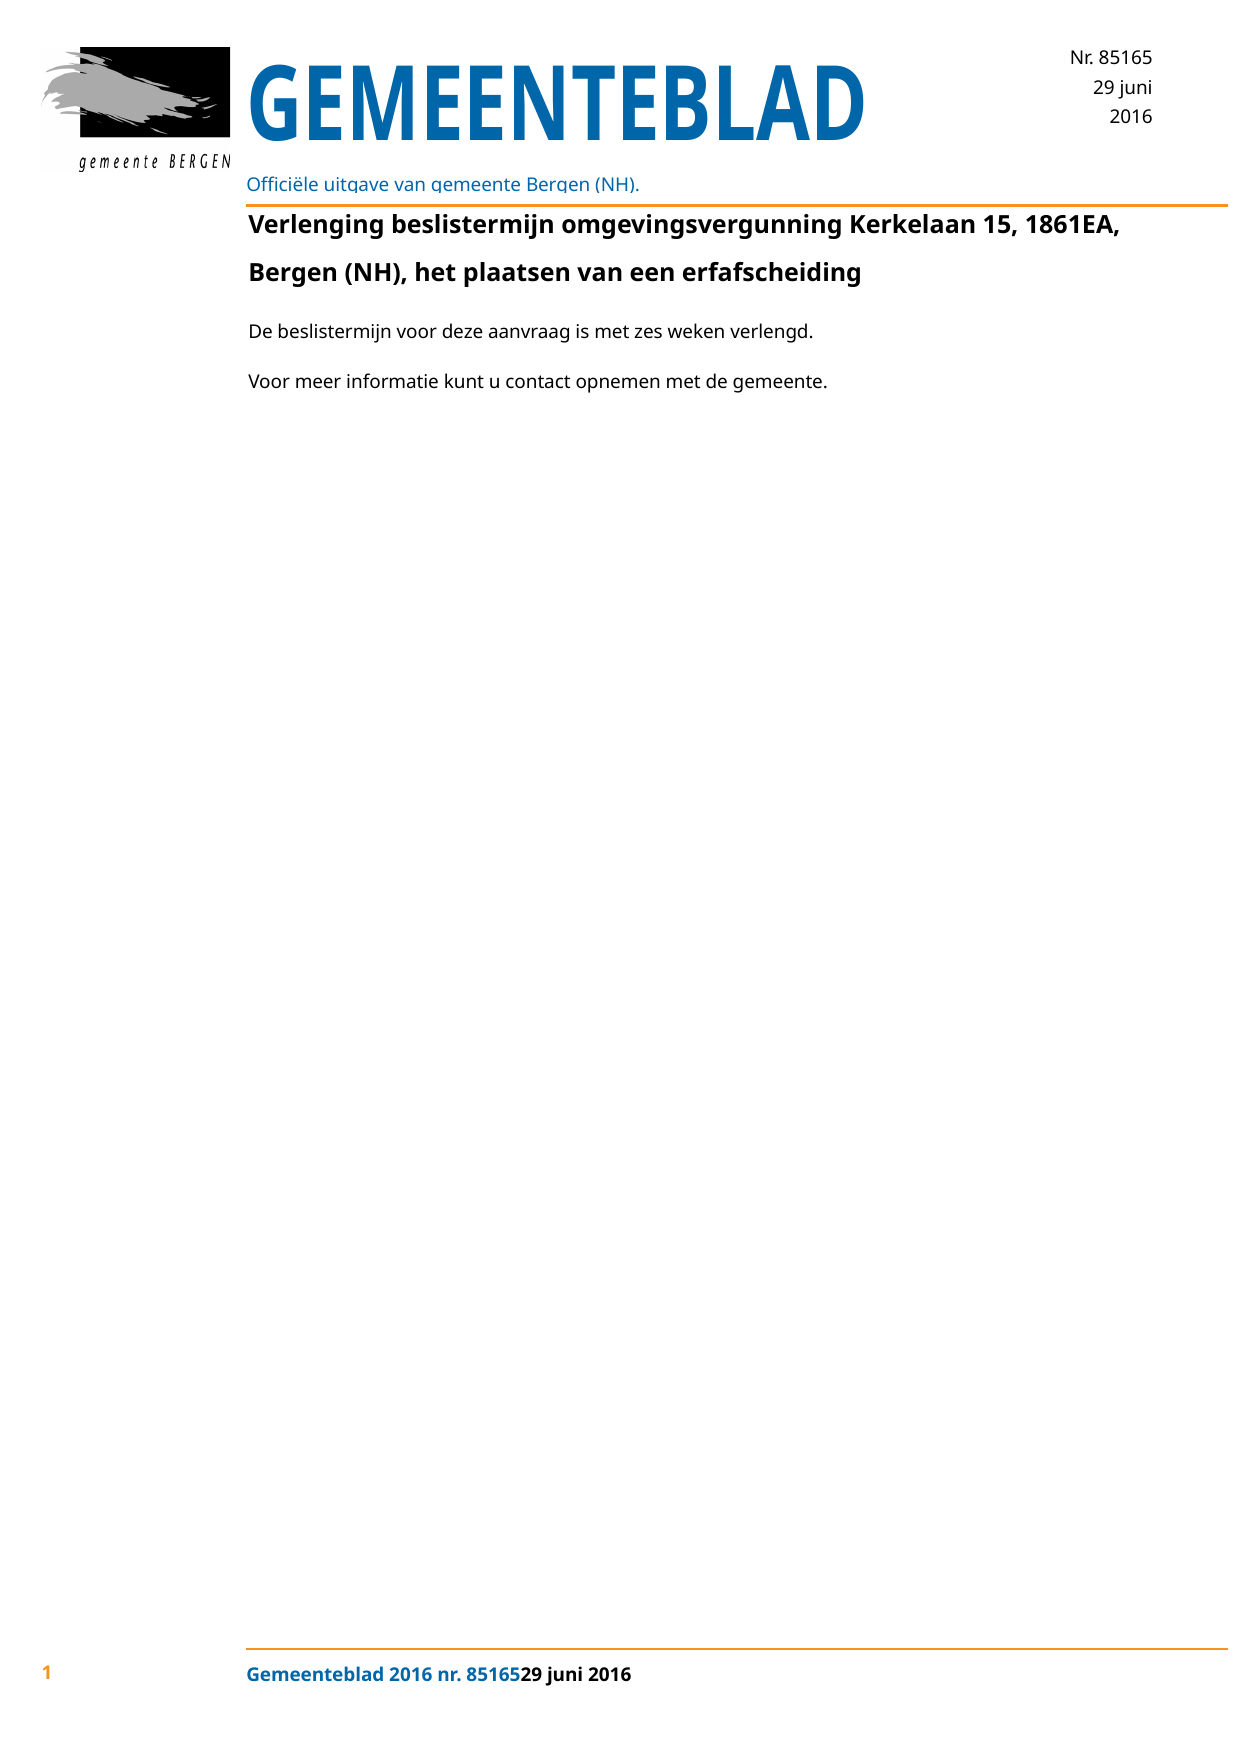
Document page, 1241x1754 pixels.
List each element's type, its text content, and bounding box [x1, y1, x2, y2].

text De beslistermijn voor deze aanvraag is met zes weken verlengd. [248, 318, 1152, 344]
picture [41, 47, 231, 172]
text Verlenging beslistermijn omgevingsvergunning Kerkelaan 15, 1861EA, Bergen (NH), het plaatsen van een erfafscheiding [248, 207, 1152, 288]
text Voor meer informatie kunt u contact opnemen met de gemeente. [248, 368, 1152, 394]
